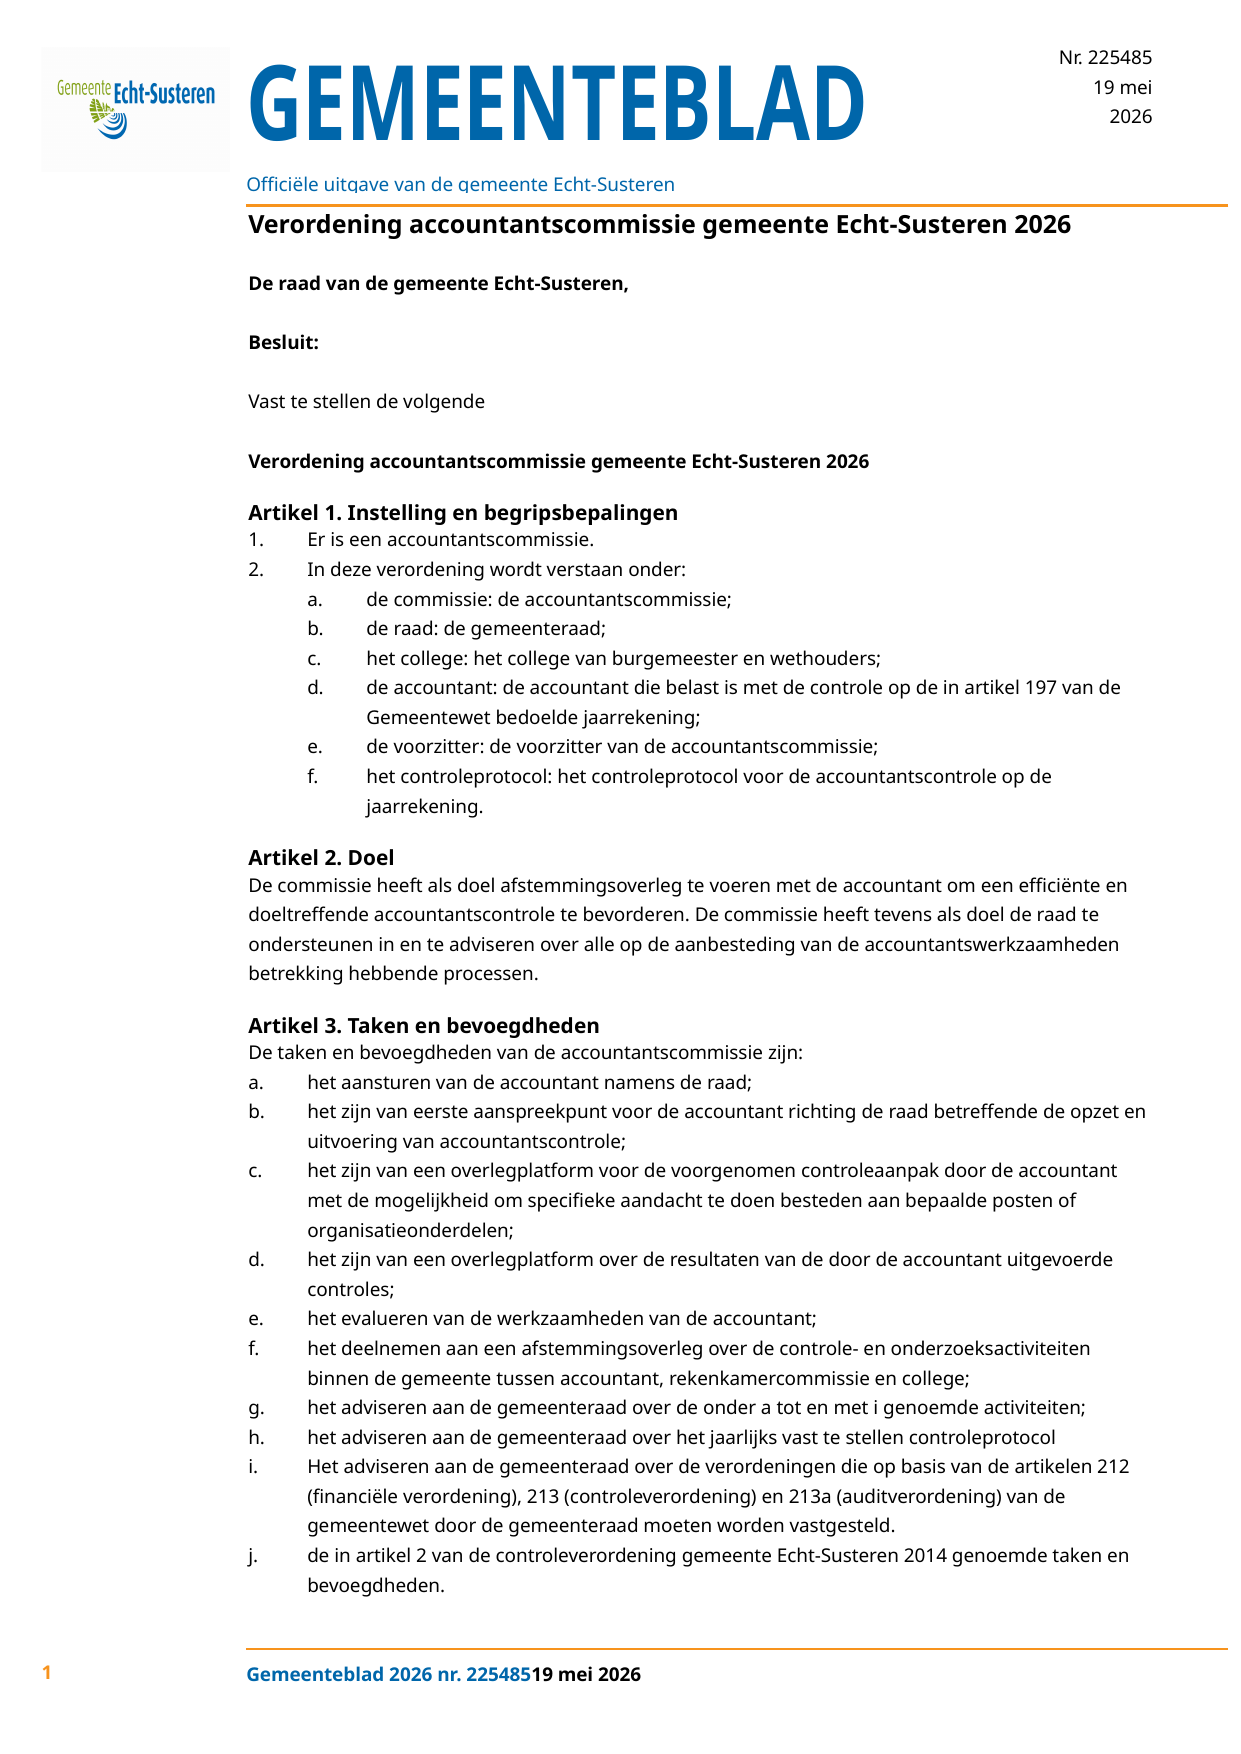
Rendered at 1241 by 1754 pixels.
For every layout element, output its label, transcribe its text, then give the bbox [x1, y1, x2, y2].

list het evalueren van de werkzaamheden van de accountant; [248, 1306, 1152, 1331]
list het controleprotocol: het controleprotocol voor de accountantscontrole op de jaarrekening. [307, 763, 1152, 819]
picture [41, 47, 231, 172]
list het zijn van een overlegplatform voor de voorgenomen controleaanpak door de accountant met de mogelijkheid om specifieke aandacht te doen besteden aan bepaalde posten of organisatieonderdelen; [248, 1158, 1152, 1243]
text De taken en bevoegdheden van de accountantscommissie zijn: [248, 1039, 1152, 1065]
text Artikel 3. Taken en bevoegdheden [248, 1011, 1152, 1039]
list de commissie: de accountantscommissie; [307, 586, 1152, 612]
list de in artikel 2 van de controleverordening gemeente Echt-Susteren 2014 genoemde taken en bevoegdheden. [248, 1542, 1152, 1598]
text Besluit: [248, 329, 1152, 355]
list het zijn van eerste aanspreekpunt voor de accountant richting de raad betreffende de opzet en uitvoering van accountantscontrole; [248, 1098, 1152, 1154]
text De raad van de gemeente Echt-Susteren, [248, 270, 1152, 296]
list de raad: de gemeenteraad; [307, 615, 1152, 641]
list het zijn van een overlegplatform over de resultaten van de door de accountant uitgevoerde controles; [248, 1246, 1152, 1302]
list het adviseren aan de gemeenteraad over het jaarlijks vast te stellen controleprotocol [248, 1424, 1152, 1450]
list de accountant: de accountant die belast is met de controle op de in artikel 197 van de Gemeentewet bedoelde jaarrekening; [307, 674, 1152, 730]
list het adviseren aan de gemeenteraad over de onder a tot en met i genoemde activiteiten; [248, 1394, 1152, 1420]
list de voorzitter: de voorzitter van de accountantscommissie; [307, 734, 1152, 759]
list Het adviseren aan de gemeenteraad over de verordeningen die op basis van de artikelen 212 (financiële verordening), 213 (controleverordening) en 213a (auditverordening) van de gemeentewet door de gemeenteraad moeten worden vastgesteld. [248, 1453, 1152, 1538]
text Verordening accountantscommissie gemeente Echt-Susteren 2026 [248, 448, 1152, 473]
list het aansturen van de accountant namens de raad; [248, 1069, 1152, 1095]
text Artikel 1. Instelling en begripsbepalingen [248, 498, 1152, 527]
text De commissie heeft als doel afstemmingsoverleg te voeren met de accountant om een efficiënte en doeltreffende accountantscontrole te bevorderen. De commissie heeft tevens als doel de raad te ondersteunen in en te adviseren over alle op de aanbesteding van de accountantswerkzaamheden betrekking hebbende processen. [248, 872, 1152, 986]
list het deelnemen aan een afstemmingsoverleg over de controle- en onderzoeksactiviteiten binnen de gemeente tussen accountant, rekenkamercommissie en college; [248, 1335, 1152, 1391]
text Vast te stellen de volgende [248, 389, 1152, 414]
list Er is een accountantscommissie. [248, 527, 1152, 552]
list het college: het college van burgemeester en wethouders; [307, 645, 1152, 671]
text Verordening accountantscommissie gemeente Echt-Susteren 2026 [248, 207, 1152, 241]
text Artikel 2. Doel [248, 843, 1152, 872]
list In deze verordening wordt verstaan onder: [248, 556, 1152, 582]
